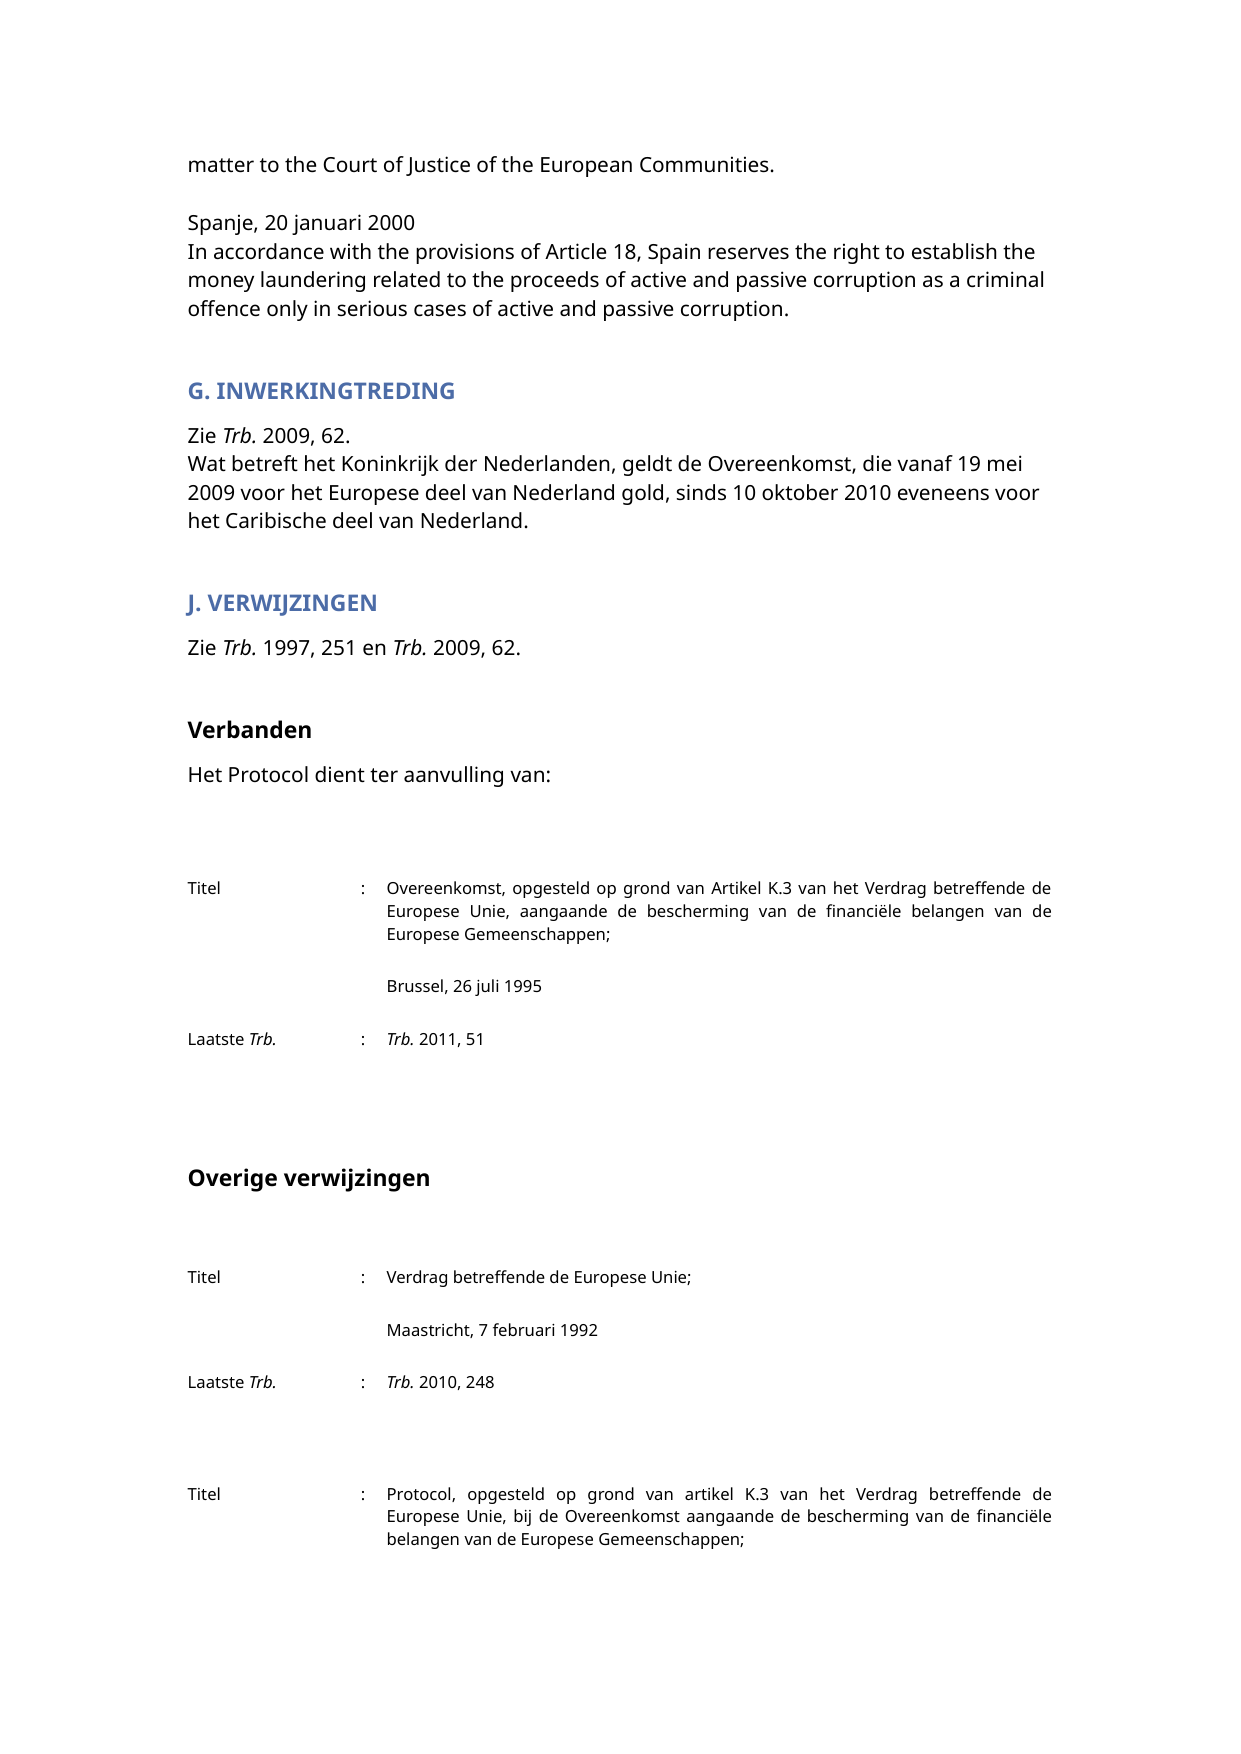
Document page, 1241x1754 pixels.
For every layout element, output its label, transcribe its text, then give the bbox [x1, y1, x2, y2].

table_header : [361, 1266, 386, 1371]
text Zie Trb. 2009, 62. [187, 421, 1053, 449]
table_cell : [361, 1028, 386, 1081]
text In accordance with the provisions of Article 18, Spain reserves the right to establish the money laundering related to the proceeds of active and passive corruption as a criminal offence only in serious cases of active and passive corruption. [187, 237, 1053, 322]
table_cell Laatste Trb. [188, 1028, 361, 1081]
subtitle Overige verwijzingen [187, 1161, 1053, 1193]
table_header Titel [188, 1266, 361, 1371]
table_cell Laatste Trb. [188, 1371, 361, 1424]
text matter to the Court of Justice of the European Communities. [187, 150, 1053, 178]
text Het Protocol dient ter aanvulling van: [187, 761, 1053, 789]
table_header Verdrag betreffende de Europese Unie; Maastricht, 7 februari 1992 [386, 1266, 1053, 1371]
table_cell Trb. 2011, 51 [386, 1028, 1053, 1081]
table_header Titel [188, 877, 361, 1028]
subtitle G. INWERKINGTREDING [187, 375, 1053, 406]
subtitle J. VERWIJZINGEN [187, 587, 1053, 618]
table_cell : [361, 1371, 386, 1424]
subtitle Verbanden [187, 714, 1053, 746]
table_cell Protocol, opgesteld op grond van artikel K.3 van het Verdrag betreffende de Europese Unie, bij de Overeenkomst aangaande de bescherming van de financiële belangen van de Europese Gemeenschappen; [386, 1482, 1053, 1580]
table_cell Titel [188, 1482, 361, 1580]
table_cell [188, 1424, 361, 1482]
table_cell : [361, 1482, 386, 1580]
table_header Overeenkomst, opgesteld op grond van Artikel K.3 van het Verdrag betreffende de Europese Unie, aangaande de bescherming van de financiële belangen van de Europese Gemeenschappen; Brussel, 26 juli 1995 [386, 877, 1053, 1028]
text Spanje, 20 januari 2000 [187, 208, 1053, 237]
text Zie Trb. 1997, 251 en Trb. 2009, 62. [187, 633, 1053, 662]
table_cell Trb. 2010, 248 [386, 1371, 1053, 1424]
text Wat betreft het Koninkrijk der Nederlanden, geldt de Overeenkomst, die vanaf 19 mei 2009 voor het Europese deel van Nederland gold, sinds 10 oktober 2010 eveneens voor het Caribische deel van Nederland. [187, 449, 1053, 535]
table_header : [361, 877, 386, 1028]
table_cell [386, 1424, 1053, 1482]
table_cell [361, 1424, 386, 1482]
